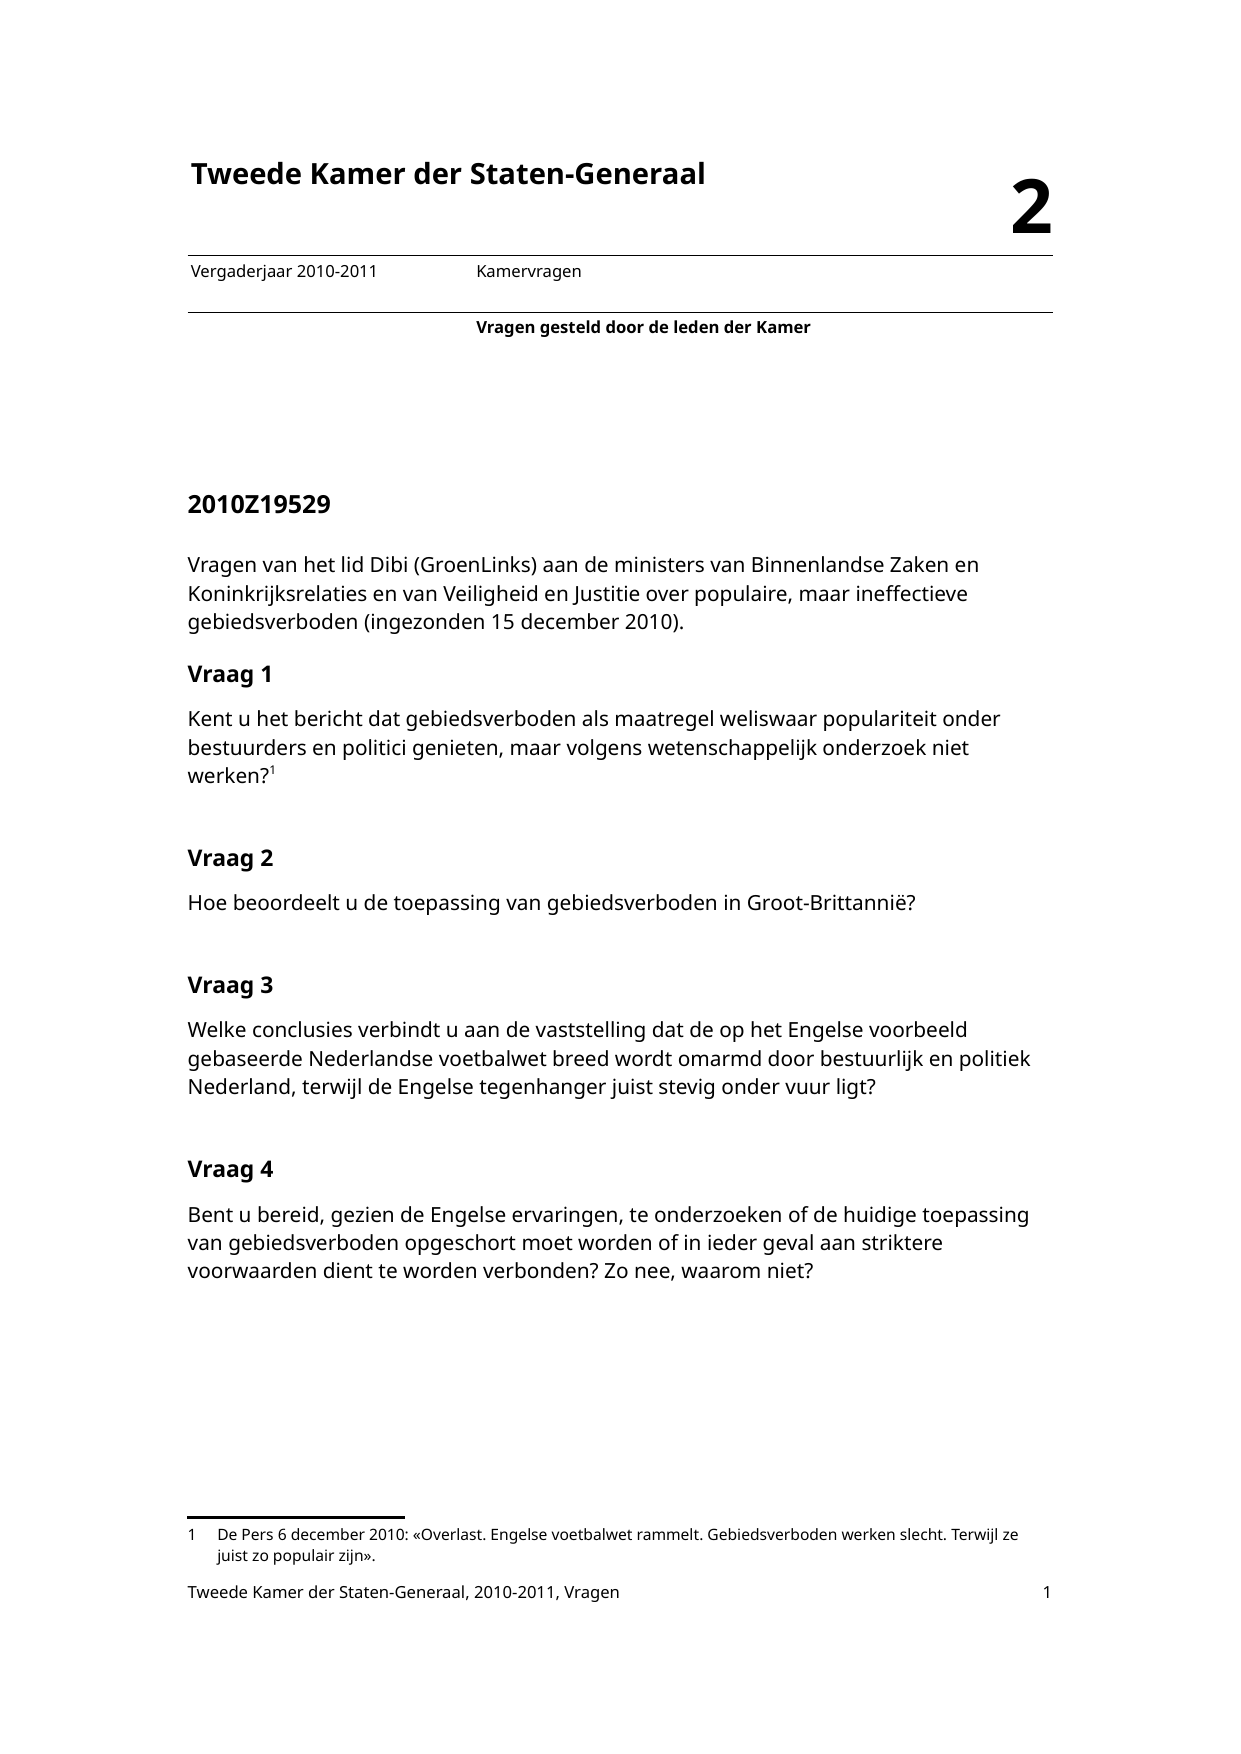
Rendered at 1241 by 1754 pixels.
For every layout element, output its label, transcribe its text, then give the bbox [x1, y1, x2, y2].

text De Pers 6 december 2010: «Overlast. Engelse voetbalwet rammelt. Gebiedsverboden werken slecht. Terwijl ze juist zo populair zijn». [187, 1509, 1053, 1566]
subtitle Vraag 2 [187, 842, 1053, 873]
table_header Tweede Kamer der Staten-Generaal [188, 150, 879, 255]
text Kent u het bericht dat gebiedsverboden als maatregel weliswaar populariteit onder bestuurders en politici genieten, maar volgens wetenschappelijk onderzoek niet werken? [187, 704, 1053, 790]
text Welke conclusies verbindt u aan de vaststelling dat de op het Engelse voorbeeld gebaseerde Nederlandse voetbalwet breed wordt omarmd door bestuurlijk en politiek Nederland, terwijl de Engelse tegenhanger juist stevig onder vuur ligt? [187, 1016, 1053, 1101]
subtitle Vraag 3 [187, 969, 1053, 1001]
text 2010Z19529 [187, 487, 1053, 521]
table_header 2 [880, 150, 1053, 255]
subtitle Vraag 4 [187, 1153, 1053, 1185]
subtitle Vraag 1 [187, 658, 1053, 689]
text Bent u bereid, gezien de Engelse ervaringen, te onderzoeken of de huidige toepassing van gebiedsverboden opgeschort moet worden of in ieder geval aan striktere voorwaarden dient te worden verbonden? Zo nee, waarom niet? [187, 1200, 1053, 1285]
table_cell Kamervragen [473, 256, 1053, 312]
text Hoe beoordeelt u de toepassing van gebiedsverboden in Groot-Brittannië? [187, 888, 1053, 917]
table_cell Vragen gesteld door de leden der Kamer [473, 313, 1053, 339]
table_cell Vergaderjaar 2010-2011 [188, 256, 473, 312]
text Vragen van het lid Dibi (GroenLinks) aan de ministers van Binnenlandse Zaken en Koninkrijksrelaties en van Veiligheid en Justitie over populaire, maar ineffectieve gebiedsverboden (ingezonden 15 december 2010). [187, 550, 1053, 636]
table_cell [188, 313, 473, 339]
